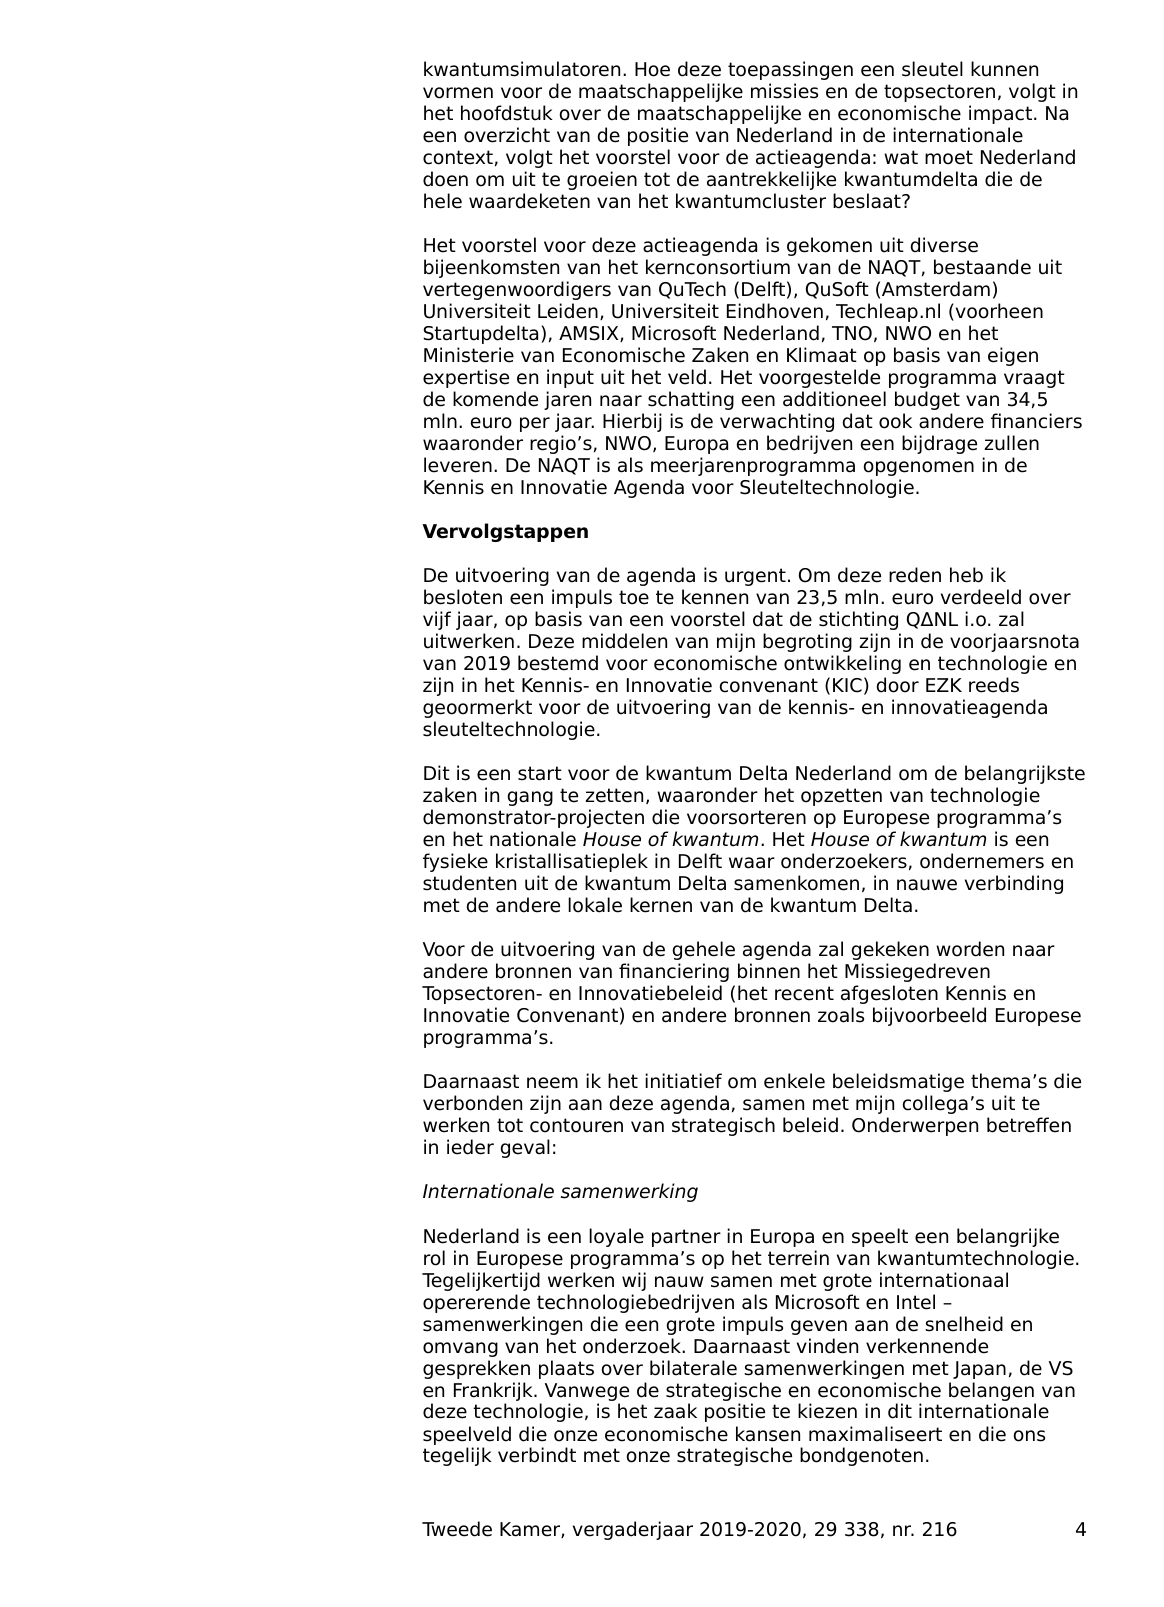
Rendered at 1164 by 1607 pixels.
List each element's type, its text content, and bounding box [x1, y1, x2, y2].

text Daarnaast neem ik het initiatief om enkele beleidsmatige thema’s die verbonden zijn aan deze agenda, samen met mijn collega’s uit te werken tot contouren van strategisch beleid. Onderwerpen betreffen in ieder geval: [422, 1071, 1087, 1159]
subtitle Internationale samenwerking [422, 1181, 1087, 1203]
subtitle Vervolgstappen [422, 521, 1087, 543]
text De uitvoering van de agenda is urgent. Om deze reden heb ik besloten een impuls toe te kennen van 23,5 mln. euro verdeeld over vijf jaar, op basis van een voorstel dat de stichting QΔNL i.o. zal uitwerken. Deze middelen van mijn begroting zijn in de voorjaarsnota van 2019 bestemd voor economische ontwikkeling en technologie en zijn in het Kennis- en Innovatie convenant (KIC) door EZK reeds geoormerkt voor de uitvoering van de kennis- en innovatieagenda sleuteltechnologie. [422, 565, 1087, 741]
text Voor de uitvoering van de gehele agenda zal gekeken worden naar andere bronnen van financiering binnen het Missiegedreven Topsectoren- en Innovatiebeleid (het recent afgesloten Kennis en Innovatie Convenant) en andere bronnen zoals bijvoorbeeld Europese programma’s. [422, 939, 1087, 1049]
text kwantumsimulatoren. Hoe deze toepassingen een sleutel kunnen vormen voor de maatschappelijke missies en de topsectoren, volgt in het hoofdstuk over de maatschappelijke en economische impact. Na een overzicht van de positie van Nederland in de internationale context, volgt het voorstel voor de actieagenda: wat moet Nederland doen om uit te groeien tot de aantrekkelijke kwantumdelta die de hele waardeketen van het kwantumcluster beslaat? [422, 59, 1087, 213]
text Dit is een start voor de kwantum Delta Nederland om de belangrijkste zaken in gang te zetten, waaronder het opzetten van technologie demonstrator-projecten die voorsorteren op Europese programma’s en het nationale House of kwantum. Het House of kwantum is een fysieke kristallisatieplek in Delft waar onderzoekers, ondernemers en studenten uit de kwantum Delta samenkomen, in nauwe verbinding met de andere lokale kernen van de kwantum Delta. [422, 763, 1087, 917]
text Nederland is een loyale partner in Europa en speelt een belangrijke rol in Europese programma’s op het terrein van kwantumtechnologie. Tegelijkertijd werken wij nauw samen met grote internationaal opererende technologiebedrijven als Microsoft en Intel – samenwerkingen die een grote impuls geven aan de snelheid en omvang van het onderzoek. Daarnaast vinden verkennende gesprekken plaats over bilaterale samenwerkingen met Japan, de VS en Frankrijk. Vanwege de strategische en economische belangen van deze technologie, is het zaak positie te kiezen in dit internationale speelveld die onze economische kansen maximaliseert en die ons tegelijk verbindt met onze strategische bondgenoten. [422, 1226, 1087, 1467]
text Het voorstel voor deze actieagenda is gekomen uit diverse bijeenkomsten van het kernconsortium van de NAQT, bestaande uit vertegenwoordigers van QuTech (Delft), QuSoft (Amsterdam) Universiteit Leiden, Universiteit Eindhoven, Techleap.nl (voorheen Startupdelta), AMSIX, Microsoft Nederland, TNO, NWO en het Ministerie van Economische Zaken en Klimaat op basis van eigen expertise en input uit het veld. Het voorgestelde programma vraagt de komende jaren naar schatting een additioneel budget van 34,5 mln. euro per jaar. Hierbij is de verwachting dat ook andere financiers waaronder regio’s, NWO, Europa en bedrijven een bijdrage zullen leveren. De NAQT is als meerjarenprogramma opgenomen in de Kennis en Innovatie Agenda voor Sleuteltechnologie. [422, 235, 1087, 499]
